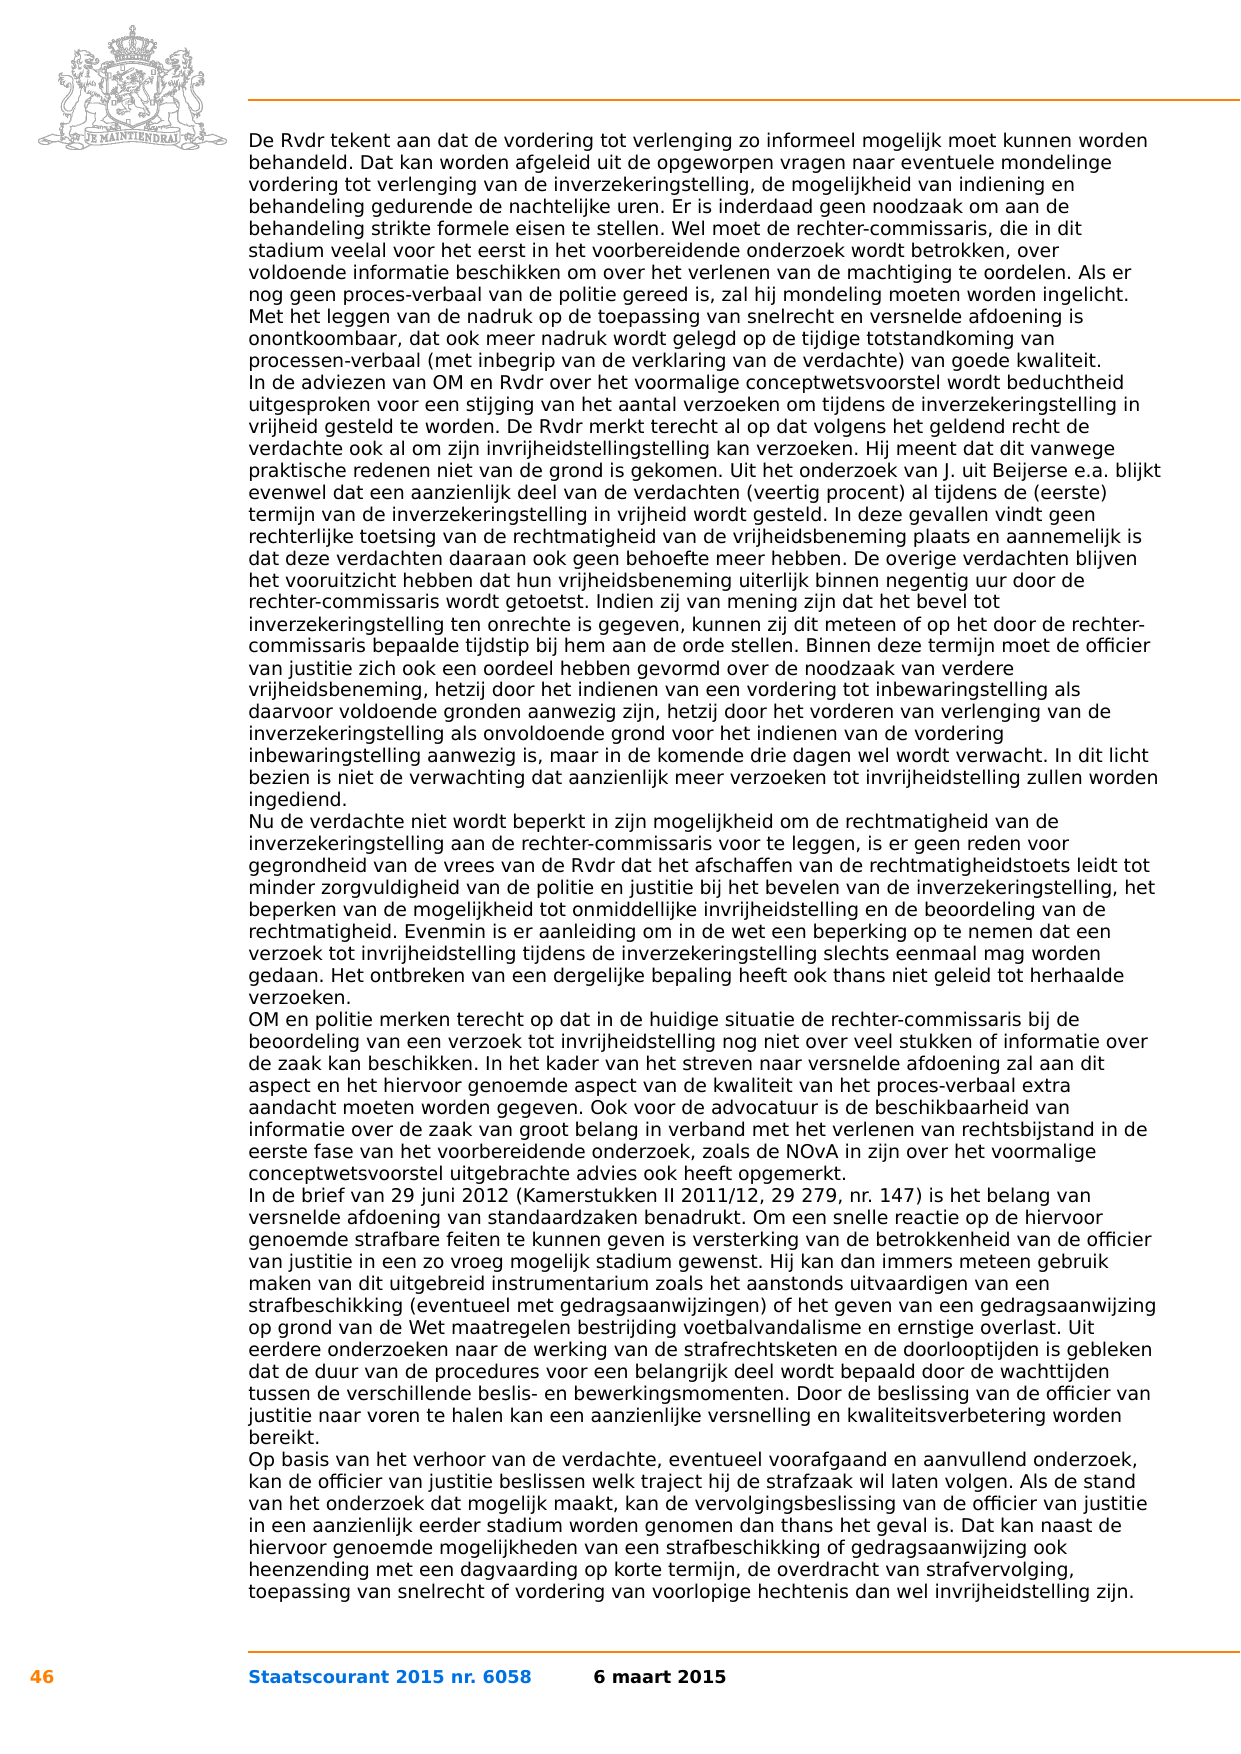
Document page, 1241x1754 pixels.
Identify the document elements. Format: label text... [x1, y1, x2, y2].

text De Rvdr tekent aan dat de vordering tot verlenging zo informeel mogelijk moet kunnen worden behandeld. Dat kan worden afgeleid uit de opgeworpen vragen naar eventuele mondelinge vordering tot verlenging van de inverzekeringstelling, de mogelijkheid van indiening en behandeling gedurende de nachtelijke uren. Er is inderdaad geen noodzaak om aan de behandeling strikte formele eisen te stellen. Wel moet de rechter-commissaris, die in dit stadium veelal voor het eerst in het voorbereidende onderzoek wordt betrokken, over voldoende informatie beschikken om over het verlenen van de machtiging te oordelen. Als er nog geen proces-verbaal van de politie gereed is, zal hij mondeling moeten worden ingelicht. Met het leggen van de nadruk op de toepassing van snelrecht en versnelde afdoening is onontkoombaar, dat ook meer nadruk wordt gelegd op de tijdige totstandkoming van processen-verbaal (met inbegrip van de verklaring van de verdachte) van goede kwaliteit. [248, 130, 1163, 372]
text OM en politie merken terecht op dat in de huidige situatie de rechter-commissaris bij de beoordeling van een verzoek tot invrijheidstelling nog niet over veel stukken of informatie over de zaak kan beschikken. In het kader van het streven naar versnelde afdoening zal aan dit aspect en het hiervoor genoemde aspect van de kwaliteit van het proces-verbaal extra aandacht moeten worden gegeven. Ook voor de advocatuur is de beschikbaarheid van informatie over de zaak van groot belang in verband met het verlenen van rechtsbijstand in de eerste fase van het voorbereidende onderzoek, zoals de NOvA in zijn over het voormalige conceptwetsvoorstel uitgebrachte advies ook heeft opgemerkt. [248, 1009, 1163, 1185]
picture [38, 25, 227, 150]
text Nu de verdachte niet wordt beperkt in zijn mogelijkheid om de rechtmatigheid van de inverzekeringstelling aan de rechter-commissaris voor te leggen, is er geen reden voor gegrondheid van de vrees van de Rvdr dat het afschaffen van de rechtmatigheidstoets leidt tot minder zorgvuldigheid van de politie en justitie bij het bevelen van de inverzekeringstelling, het beperken van de mogelijkheid tot onmiddellijke invrijheidstelling en de beoordeling van de rechtmatigheid. Evenmin is er aanleiding om in de wet een beperking op te nemen dat een verzoek tot invrijheidstelling tijdens de inverzekeringstelling slechts eenmaal mag worden gedaan. Het ontbreken van een dergelijke bepaling heeft ook thans niet geleid tot herhaalde verzoeken. [248, 811, 1163, 1009]
text In de brief van 29 juni 2012 (Kamerstukken II 2011/12, 29 279, nr. 147) is het belang van versnelde afdoening van standaardzaken benadrukt. Om een snelle reactie op de hiervoor genoemde strafbare feiten te kunnen geven is versterking van de betrokkenheid van de officier van justitie in een zo vroeg mogelijk stadium gewenst. Hij kan dan immers meteen gebruik maken van dit uitgebreid instrumentarium zoals het aanstonds uitvaardigen van een strafbeschikking (eventueel met gedragsaanwijzingen) of het geven van een gedragsaanwijzing op grond van de Wet maatregelen bestrijding voetbalvandalisme en ernstige overlast. Uit eerdere onderzoeken naar de werking van de strafrechtsketen en de doorlooptijden is gebleken dat de duur van de procedures voor een belangrijk deel wordt bepaald door de wachttijden tussen de verschillende beslis- en bewerkingsmomenten. Door de beslissing van de officier van justitie naar voren te halen kan een aanzienlijke versnelling en kwaliteitsverbetering worden bereikt. [248, 1185, 1163, 1449]
text Op basis van het verhoor van de verdachte, eventueel voorafgaand en aanvullend onderzoek, kan de officier van justitie beslissen welk traject hij de strafzaak wil laten volgen. Als de stand van het onderzoek dat mogelijk maakt, kan de vervolgingsbeslissing van de officier van justitie in een aanzienlijk eerder stadium worden genomen dan thans het geval is. Dat kan naast de hiervoor genoemde mogelijkheden van een strafbeschikking of gedragsaanwijzing ook heenzending met een dagvaarding op korte termijn, de overdracht van strafvervolging, toepassing van snelrecht of vordering van voorlopige hechtenis dan wel invrijheidstelling zijn. [248, 1449, 1163, 1602]
text In de adviezen van OM en Rvdr over het voormalige conceptwetsvoorstel wordt beduchtheid uitgesproken voor een stijging van het aantal verzoeken om tijdens de inverzekeringstelling in vrijheid gesteld te worden. De Rvdr merkt terecht al op dat volgens het geldend recht de verdachte ook al om zijn invrijheidstellingstelling kan verzoeken. Hij meent dat dit vanwege praktische redenen niet van de grond is gekomen. Uit het onderzoek van J. uit Beijerse e.a. blijkt evenwel dat een aanzienlijk deel van de verdachten (veertig procent) al tijdens de (eerste) termijn van de inverzekeringstelling in vrijheid wordt gesteld. In deze gevallen vindt geen rechterlijke toetsing van de rechtmatigheid van de vrijheidsbeneming plaats en aannemelijk is dat deze verdachten daaraan ook geen behoefte meer hebben. De overige verdachten blijven het vooruitzicht hebben dat hun vrijheidsbeneming uiterlijk binnen negentig uur door de rechter-commissaris wordt getoetst. Indien zij van mening zijn dat het bevel tot inverzekeringstelling ten onrechte is gegeven, kunnen zij dit meteen of op het door de rechter-commissaris bepaalde tijdstip bij hem aan de orde stellen. Binnen deze termijn moet de officier van justitie zich ook een oordeel hebben gevormd over de noodzaak van verdere vrijheidsbeneming, hetzij door het indienen van een vordering tot inbewaringstelling als daarvoor voldoende gronden aanwezig zijn, hetzij door het vorderen van verlenging van de inverzekeringstelling als onvoldoende grond voor het indienen van de vordering inbewaringstelling aanwezig is, maar in de komende drie dagen wel wordt verwacht. In dit licht bezien is niet de verwachting dat aanzienlijk meer verzoeken tot invrijheidstelling zullen worden ingediend. [248, 372, 1163, 811]
